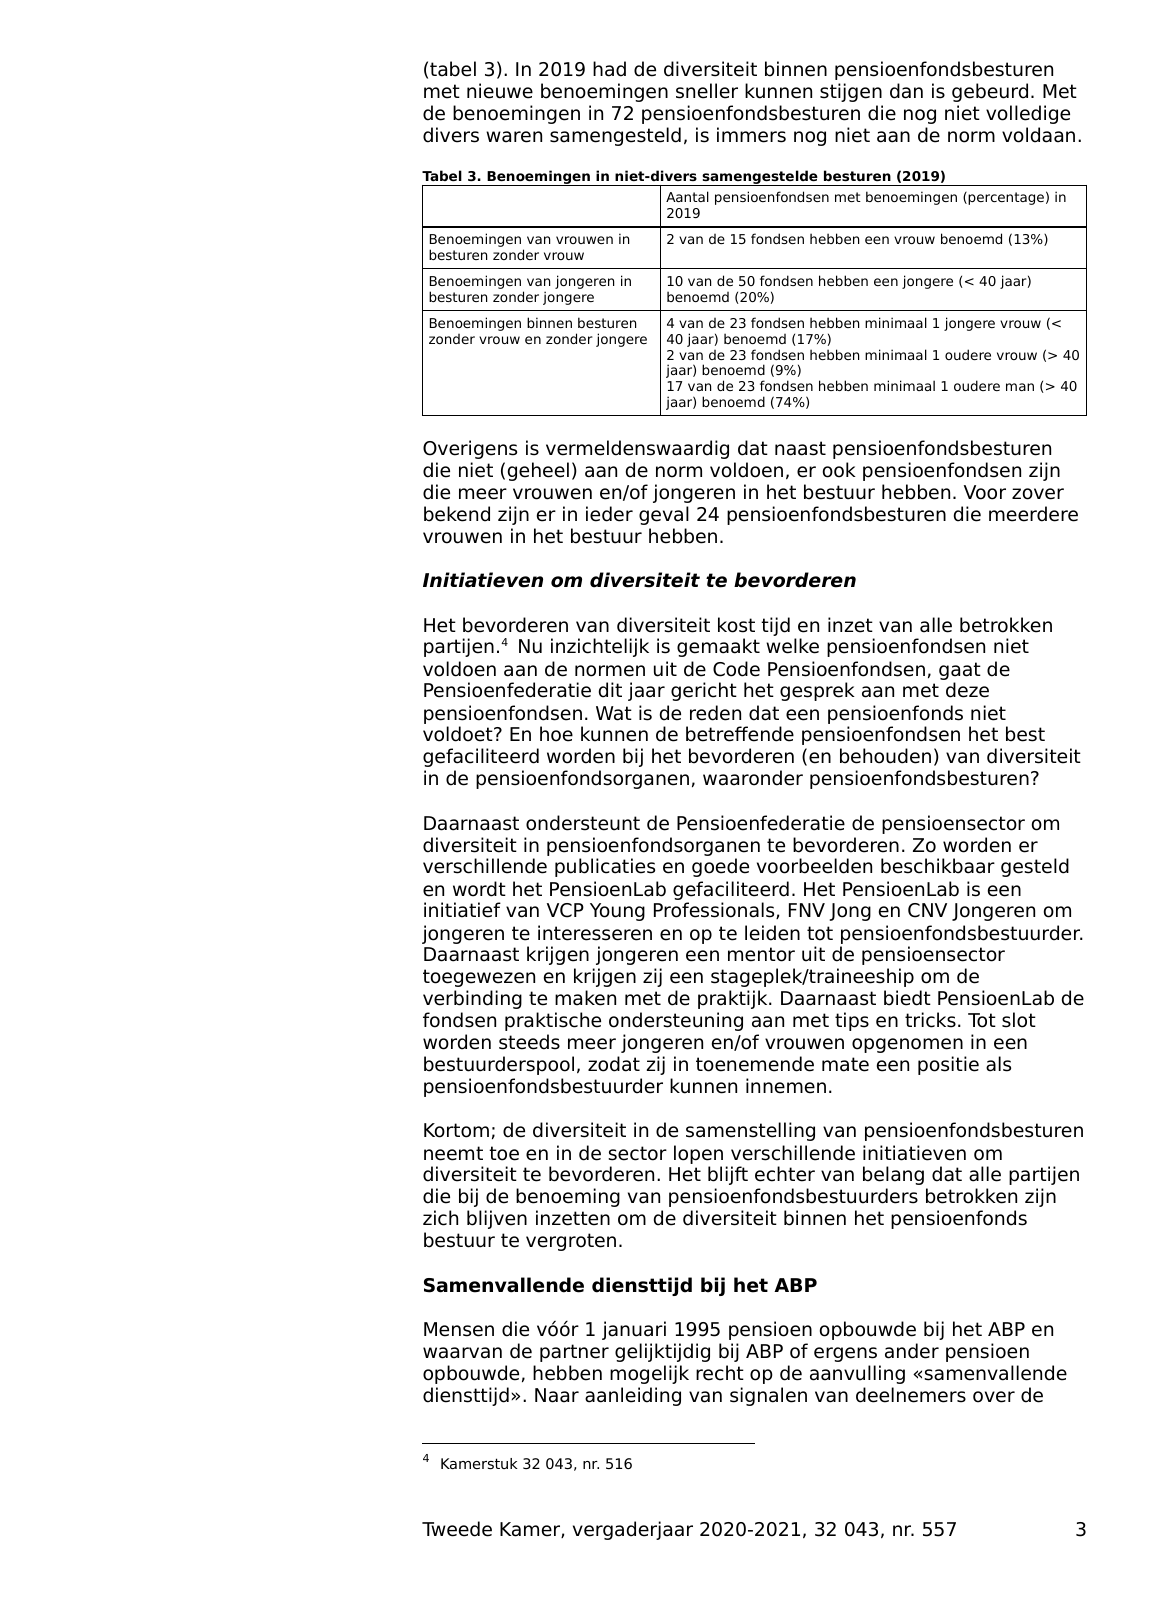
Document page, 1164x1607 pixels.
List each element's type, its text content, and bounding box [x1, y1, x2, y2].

text (tabel 3). In 2019 had de diversiteit binnen pensioenfondsbesturen met nieuwe benoemingen sneller kunnen stijgen dan is gebeurd. Met de benoemingen in 72 pensioenfondsbesturen die nog niet volledige divers waren samengesteld, is immers nog niet aan de norm voldaan. [422, 59, 1087, 147]
table_cell [423, 186, 660, 226]
subtitle Samenvallende diensttijd bij het ABP [422, 1274, 1087, 1296]
table_cell Benoemingen van vrouwen in besturen zonder vrouw [423, 228, 660, 268]
table_cell Benoemingen van jongeren in besturen zonder jongere [423, 269, 660, 310]
table_cell 2 van de 15 fondsen hebben een vrouw benoemd (13%) [661, 228, 1086, 268]
text Kortom; de diversiteit in de samenstelling van pensioenfondsbesturen neemt toe en in de sector lopen verschillende initiatieven om diversiteit te bevorderen. Het blijft echter van belang dat alle partijen die bij de benoeming van pensioenfondsbestuurders betrokken zijn zich blijven inzetten om de diversiteit binnen het pensioenfonds bestuur te vergroten. [422, 1120, 1087, 1252]
table_header Tabel 3. Benoemingen in niet-divers samengestelde besturen (2019) [422, 169, 1087, 184]
text Overigens is vermeldenswaardig dat naast pensioenfondsbesturen die niet (geheel) aan de norm voldoen, er ook pensioenfondsen zijn die meer vrouwen en/of jongeren in het bestuur hebben. Voor zover bekend zijn er in ieder geval 24 pensioenfondsbesturen die meerdere vrouwen in het bestuur hebben. [422, 438, 1087, 548]
text Daarnaast ondersteunt de Pensioenfederatie de pensioensector om diversiteit in pensioenfondsorganen te bevorderen. Zo worden er verschillende publicaties en goede voorbeelden beschikbaar gesteld en wordt het PensioenLab gefaciliteerd. Het PensioenLab is een initiatief van VCP Young Professionals, FNV Jong en CNV Jongeren om jongeren te interesseren en op te leiden tot pensioenfondsbestuurder. Daarnaast krijgen jongeren een mentor uit de pensioensector toegewezen en krijgen zij een stageplek/traineeship om de verbinding te maken met de praktijk. Daarnaast biedt PensioenLab de fondsen praktische ondersteuning aan met tips en tricks. Tot slot worden steeds meer jongeren en/of vrouwen opgenomen in een bestuurderspool, zodat zij in toenemende mate een positie als pensioenfondsbestuurder kunnen innemen. [422, 812, 1087, 1098]
table_cell Aantal pensioenfondsen met benoemingen (percentage) in 2019 [661, 186, 1086, 226]
subtitle Initiatieven om diversiteit te bevorderen [422, 570, 1087, 592]
table_cell Benoemingen binnen besturen zonder vrouw en zonder jongere [423, 311, 660, 415]
text Mensen die vóór 1 januari 1995 pensioen opbouwde bij het ABP en waarvan de partner gelijktijdig bij ABP of ergens ander pensioen opbouwde, hebben mogelijk recht op de aanvulling «samenvallende diensttijd». Naar aanleiding van signalen van deelnemers over de [422, 1319, 1087, 1407]
text Kamerstuk 32 043, nr. 516 [422, 1452, 1087, 1474]
table_cell 10 van de 50 fondsen hebben een jongere (< 40 jaar) benoemd (20%) [661, 269, 1086, 310]
text Het bevorderen van diversiteit kost tijd en inzet van alle betrokken partijen. Nu inzichtelijk is gemaakt welke pensioenfondsen niet voldoen aan de normen uit de Code Pensioenfondsen, gaat de Pensioenfederatie dit jaar gericht het gesprek aan met deze pensioenfondsen. Wat is de reden dat een pensioenfonds niet voldoet? En hoe kunnen de betreffende pensioenfondsen het best gefaciliteerd worden bij het bevorderen (en behouden) van diversiteit in de pensioenfondsorganen, waaronder pensioenfondsbesturen? [422, 614, 1087, 790]
table_cell 4 van de 23 fondsen hebben minimaal 1 jongere vrouw (< 40 jaar) benoemd (17%) 2 van de 23 fondsen hebben minimaal 1 oudere vrouw (> 40 jaar) benoemd (9%) 17 van de 23 fondsen hebben minimaal 1 oudere man (> 40 jaar) benoemd (74%) [661, 311, 1086, 415]
